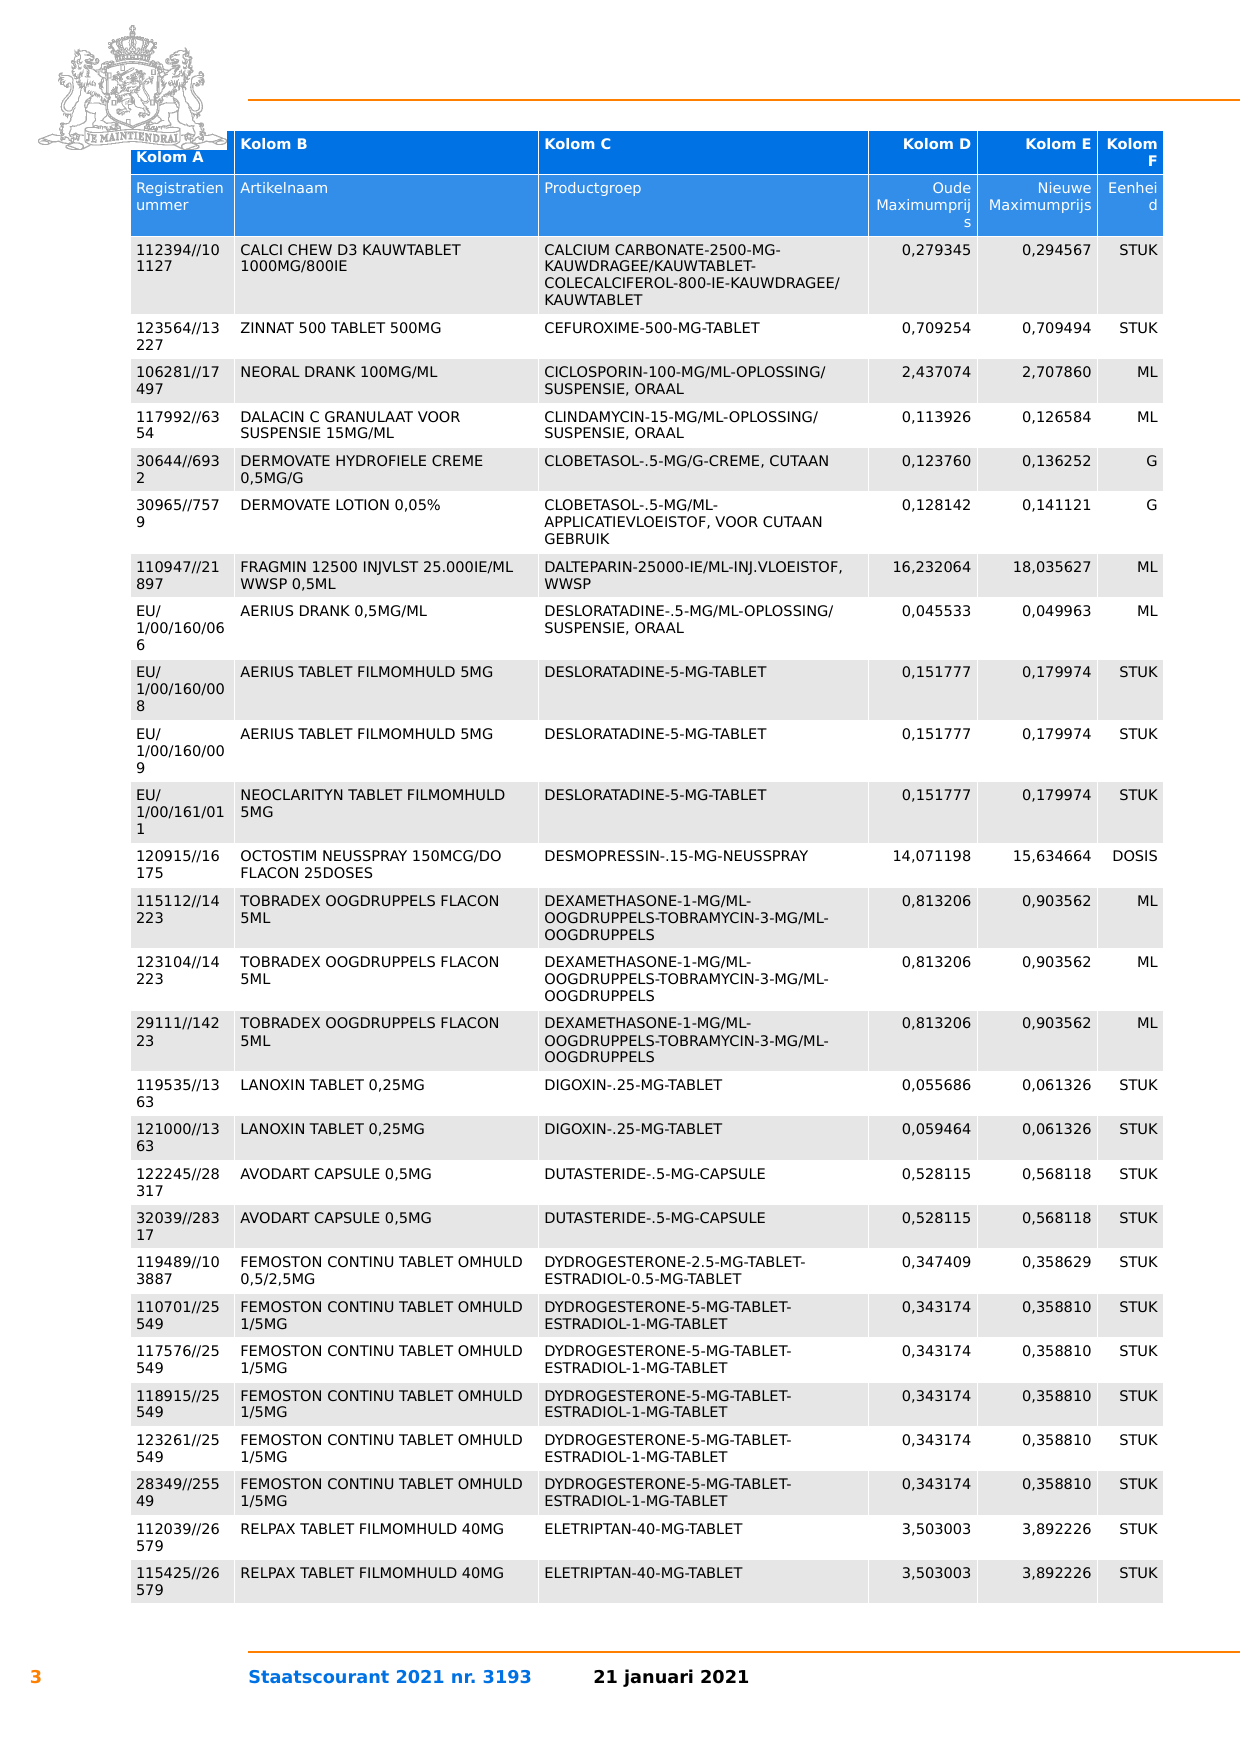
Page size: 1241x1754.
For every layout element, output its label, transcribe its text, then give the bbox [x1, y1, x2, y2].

table_cell STUK [1098, 782, 1163, 843]
table_cell LANOXIN TABLET 0,25MG [235, 1072, 538, 1115]
table_cell FEMOSTON CONTINU TABLET OMHULD 1/5MG [235, 1427, 538, 1470]
table_cell 32039//28317 [131, 1205, 234, 1248]
table_cell 0,358810 [978, 1294, 1097, 1337]
table_cell 0,568118 [978, 1161, 1097, 1204]
table_cell 123564//13227 [131, 315, 234, 358]
table_cell DOSIS [1098, 844, 1163, 887]
table_cell ML [1098, 404, 1163, 447]
table_cell 0,568118 [978, 1205, 1097, 1248]
table_cell LANOXIN TABLET 0,25MG [235, 1116, 538, 1160]
table_cell 0,903562 [978, 888, 1097, 948]
table_cell 0,813206 [869, 1011, 977, 1071]
table_cell DALACIN C GRANULAAT VOOR SUSPENSIE 15MG/ML [235, 404, 538, 447]
table_cell Artikelnaam [235, 175, 538, 236]
table_cell 0,528115 [869, 1161, 977, 1204]
table_cell 2,437074 [869, 359, 977, 403]
table_cell 123104//14223 [131, 949, 234, 1010]
table_cell TOBRADEX OOGDRUPPELS FLACON 5ML [235, 888, 538, 948]
table_cell STUK [1098, 1294, 1163, 1337]
table_header Kolom D [869, 131, 977, 174]
table_cell NEORAL DRANK 100MG/ML [235, 359, 538, 403]
table_cell FEMOSTON CONTINU TABLET OMHULD 0,5/2,5MG [235, 1250, 538, 1293]
table_cell DEXAMETHASONE-1-MG/ML-OOGDRUPPELS-TOBRAMYCIN-3-MG/ML-OOGDRUPPELS [539, 949, 868, 1010]
table_cell 0,151777 [869, 660, 977, 720]
table_cell STUK [1098, 1560, 1163, 1603]
table_cell STUK [1098, 1471, 1163, 1515]
table_cell DEXAMETHASONE-1-MG/ML-OOGDRUPPELS-TOBRAMYCIN-3-MG/ML-OOGDRUPPELS [539, 1011, 868, 1071]
table_cell 0,061326 [978, 1116, 1097, 1160]
table_cell ML [1098, 598, 1163, 658]
table_cell DIGOXIN-.25-MG-TABLET [539, 1072, 868, 1115]
table_cell NEOCLARITYN TABLET FILMOMHULD 5MG [235, 782, 538, 843]
table_cell 117992//6354 [131, 404, 234, 447]
table_cell STUK [1098, 1250, 1163, 1293]
table_cell Registratienummer [131, 175, 234, 236]
table_cell STUK [1098, 1338, 1163, 1382]
table_cell 0,709254 [869, 315, 977, 358]
table_cell CALCI CHEW D3 KAUWTABLET 1000MG/800IE [235, 237, 538, 314]
table_cell FEMOSTON CONTINU TABLET OMHULD 1/5MG [235, 1338, 538, 1382]
table_cell 18,035627 [978, 554, 1097, 597]
table_cell STUK [1098, 1205, 1163, 1248]
table_cell 0,358629 [978, 1250, 1097, 1293]
table_cell 110701//25549 [131, 1294, 234, 1337]
table_header Kolom B [235, 131, 538, 174]
table_cell CALCIUM CARBONATE-2500-MG-KAUWDRAGEE/KAUWTABLET-COLECALCIFEROL-800-IE-KAUWDRAGEE/KAUWTABLET [539, 237, 868, 314]
table_cell DYDROGESTERONE-5-MG-TABLET-ESTRADIOL-1-MG-TABLET [539, 1471, 868, 1515]
table_cell ML [1098, 1011, 1163, 1071]
table_cell DERMOVATE LOTION 0,05% [235, 493, 538, 553]
table_cell 0,343174 [869, 1383, 977, 1426]
table_cell 2,707860 [978, 359, 1097, 403]
table_cell 0,128142 [869, 493, 977, 553]
table_cell 28349//25549 [131, 1471, 234, 1515]
table_header Kolom C [539, 131, 868, 174]
table_cell 0,151777 [869, 782, 977, 843]
table_cell STUK [1098, 315, 1163, 358]
table_cell DESLORATADINE-5-MG-TABLET [539, 782, 868, 843]
table_cell ELETRIPTAN-40-MG-TABLET [539, 1560, 868, 1603]
table_cell TOBRADEX OOGDRUPPELS FLACON 5ML [235, 949, 538, 1010]
table_cell 0,358810 [978, 1471, 1097, 1515]
table_cell FEMOSTON CONTINU TABLET OMHULD 1/5MG [235, 1294, 538, 1337]
table_cell 122245//28317 [131, 1161, 234, 1204]
table_cell STUK [1098, 1072, 1163, 1115]
table_cell 0,358810 [978, 1427, 1097, 1470]
table_cell OCTOSTIM NEUSSPRAY 150MCG/DO FLACON 25DOSES [235, 844, 538, 887]
table_cell RELPAX TABLET FILMOMHULD 40MG [235, 1560, 538, 1603]
table_cell 112394//101127 [131, 237, 234, 314]
table_cell 0,151777 [869, 721, 977, 781]
table_cell ML [1098, 554, 1163, 597]
table_cell 0,123760 [869, 448, 977, 491]
table_cell 118915//25549 [131, 1383, 234, 1426]
table_cell 0,141121 [978, 493, 1097, 553]
table_cell 119535//1363 [131, 1072, 234, 1115]
table_cell 15,634664 [978, 844, 1097, 887]
table_cell STUK [1098, 721, 1163, 781]
table_cell 0,813206 [869, 888, 977, 948]
table_cell 3,503003 [869, 1560, 977, 1603]
table_cell Oude Maximumprijs [869, 175, 977, 236]
table_cell 0,279345 [869, 237, 977, 314]
table_cell CLINDAMYCIN-15-MG/ML-OPLOSSING/SUSPENSIE, ORAAL [539, 404, 868, 447]
table_cell 121000//1363 [131, 1116, 234, 1160]
table_cell AVODART CAPSULE 0,5MG [235, 1205, 538, 1248]
table_cell 0,126584 [978, 404, 1097, 447]
table_cell EU/1/00/160/009 [131, 721, 234, 781]
table_cell STUK [1098, 660, 1163, 720]
table_cell 0,113926 [869, 404, 977, 447]
table_cell STUK [1098, 1516, 1163, 1559]
table_cell AERIUS TABLET FILMOMHULD 5MG [235, 660, 538, 720]
table_cell ML [1098, 949, 1163, 1010]
table_cell 14,071198 [869, 844, 977, 887]
table_cell 0,179974 [978, 721, 1097, 781]
table_cell ELETRIPTAN-40-MG-TABLET [539, 1516, 868, 1559]
table_cell AERIUS TABLET FILMOMHULD 5MG [235, 721, 538, 781]
table_cell 0,059464 [869, 1116, 977, 1160]
table_cell DEXAMETHASONE-1-MG/ML-OOGDRUPPELS-TOBRAMYCIN-3-MG/ML-OOGDRUPPELS [539, 888, 868, 948]
table_cell EU/1/00/160/008 [131, 660, 234, 720]
table_cell DESLORATADINE-5-MG-TABLET [539, 660, 868, 720]
table_cell CICLOSPORIN-100-MG/ML-OPLOSSING/SUSPENSIE, ORAAL [539, 359, 868, 403]
table_cell DUTASTERIDE-.5-MG-CAPSULE [539, 1205, 868, 1248]
table_cell 0,343174 [869, 1427, 977, 1470]
table_cell ML [1098, 888, 1163, 948]
table_cell DYDROGESTERONE-2.5-MG-TABLET-ESTRADIOL-0.5-MG-TABLET [539, 1250, 868, 1293]
picture [38, 25, 227, 150]
table_cell G [1098, 448, 1163, 491]
table_cell STUK [1098, 1427, 1163, 1470]
table_cell 106281//17497 [131, 359, 234, 403]
table_cell STUK [1098, 1161, 1163, 1204]
table_cell 0,347409 [869, 1250, 977, 1293]
table_cell 3,892226 [978, 1560, 1097, 1603]
table_cell STUK [1098, 237, 1163, 314]
table_cell 119489//103887 [131, 1250, 234, 1293]
table_cell DERMOVATE HYDROFIELE CREME 0,5MG/G [235, 448, 538, 491]
table_cell 0,179974 [978, 660, 1097, 720]
table_cell DYDROGESTERONE-5-MG-TABLET-ESTRADIOL-1-MG-TABLET [539, 1383, 868, 1426]
table_cell 110947//21897 [131, 554, 234, 597]
table_cell FEMOSTON CONTINU TABLET OMHULD 1/5MG [235, 1471, 538, 1515]
table_cell DIGOXIN-.25-MG-TABLET [539, 1116, 868, 1160]
table_cell 0,343174 [869, 1338, 977, 1382]
table_cell 0,294567 [978, 237, 1097, 314]
table_cell 115112//14223 [131, 888, 234, 948]
table_cell 0,061326 [978, 1072, 1097, 1115]
table_cell 3,503003 [869, 1516, 977, 1559]
table_cell 30965//7579 [131, 493, 234, 553]
table_cell AERIUS DRANK 0,5MG/ML [235, 598, 538, 658]
table_header Kolom F [1098, 131, 1163, 174]
table_cell 3,892226 [978, 1516, 1097, 1559]
table_cell CLOBETASOL-.5-MG/ML-APPLICATIEVLOEISTOF, VOOR CUTAAN GEBRUIK [539, 493, 868, 553]
table_cell EU/1/00/161/011 [131, 782, 234, 843]
table_cell DESLORATADINE-.5-MG/ML-OPLOSSING/SUSPENSIE, ORAAL [539, 598, 868, 658]
table_cell 117576//25549 [131, 1338, 234, 1382]
table_cell 0,358810 [978, 1383, 1097, 1426]
table_cell 0,358810 [978, 1338, 1097, 1382]
table_cell 0,813206 [869, 949, 977, 1010]
table_cell 0,903562 [978, 949, 1097, 1010]
table_cell DESMOPRESSIN-.15-MG-NEUSSPRAY [539, 844, 868, 887]
table_cell ML [1098, 359, 1163, 403]
table_cell DYDROGESTERONE-5-MG-TABLET-ESTRADIOL-1-MG-TABLET [539, 1427, 868, 1470]
table_cell 0,528115 [869, 1205, 977, 1248]
table_cell AVODART CAPSULE 0,5MG [235, 1161, 538, 1204]
table_cell Productgroep [539, 175, 868, 236]
table_cell 16,232064 [869, 554, 977, 597]
table_cell 0,179974 [978, 782, 1097, 843]
table_cell DYDROGESTERONE-5-MG-TABLET-ESTRADIOL-1-MG-TABLET [539, 1338, 868, 1382]
table_cell DUTASTERIDE-.5-MG-CAPSULE [539, 1161, 868, 1204]
table_cell 0,343174 [869, 1294, 977, 1337]
table_cell G [1098, 493, 1163, 553]
table_cell CLOBETASOL-.5-MG/G-CREME, CUTAAN [539, 448, 868, 491]
table_cell 0,045533 [869, 598, 977, 658]
table_cell 0,343174 [869, 1471, 977, 1515]
table_cell DYDROGESTERONE-5-MG-TABLET-ESTRADIOL-1-MG-TABLET [539, 1294, 868, 1337]
table_cell 0,903562 [978, 1011, 1097, 1071]
table_cell 112039//26579 [131, 1516, 234, 1559]
table_cell STUK [1098, 1383, 1163, 1426]
table_cell RELPAX TABLET FILMOMHULD 40MG [235, 1516, 538, 1559]
table_cell 0,049963 [978, 598, 1097, 658]
table_cell CEFUROXIME-500-MG-TABLET [539, 315, 868, 358]
table_cell EU/1/00/160/066 [131, 598, 234, 658]
table_cell FEMOSTON CONTINU TABLET OMHULD 1/5MG [235, 1383, 538, 1426]
table_cell 0,136252 [978, 448, 1097, 491]
table_header Kolom E [978, 131, 1097, 174]
table_cell FRAGMIN 12500 INJVLST 25.000IE/ML WWSP 0,5ML [235, 554, 538, 597]
table_cell 0,709494 [978, 315, 1097, 358]
table_cell Nieuwe Maximumprijs [978, 175, 1097, 236]
table_cell ZINNAT 500 TABLET 500MG [235, 315, 538, 358]
table_cell 30644//6932 [131, 448, 234, 491]
table_cell STUK [1098, 1116, 1163, 1160]
table_cell 123261//25549 [131, 1427, 234, 1470]
table_cell TOBRADEX OOGDRUPPELS FLACON 5ML [235, 1011, 538, 1071]
table_cell Eenheid [1098, 175, 1163, 236]
table_cell DESLORATADINE-5-MG-TABLET [539, 721, 868, 781]
table_cell 0,055686 [869, 1072, 977, 1115]
table_header Kolom A [131, 131, 234, 174]
table_cell 29111//14223 [131, 1011, 234, 1071]
table_cell DALTEPARIN-25000-IE/ML-INJ.VLOEISTOF, WWSP [539, 554, 868, 597]
table_cell 115425//26579 [131, 1560, 234, 1603]
table_cell 120915//16175 [131, 844, 234, 887]
